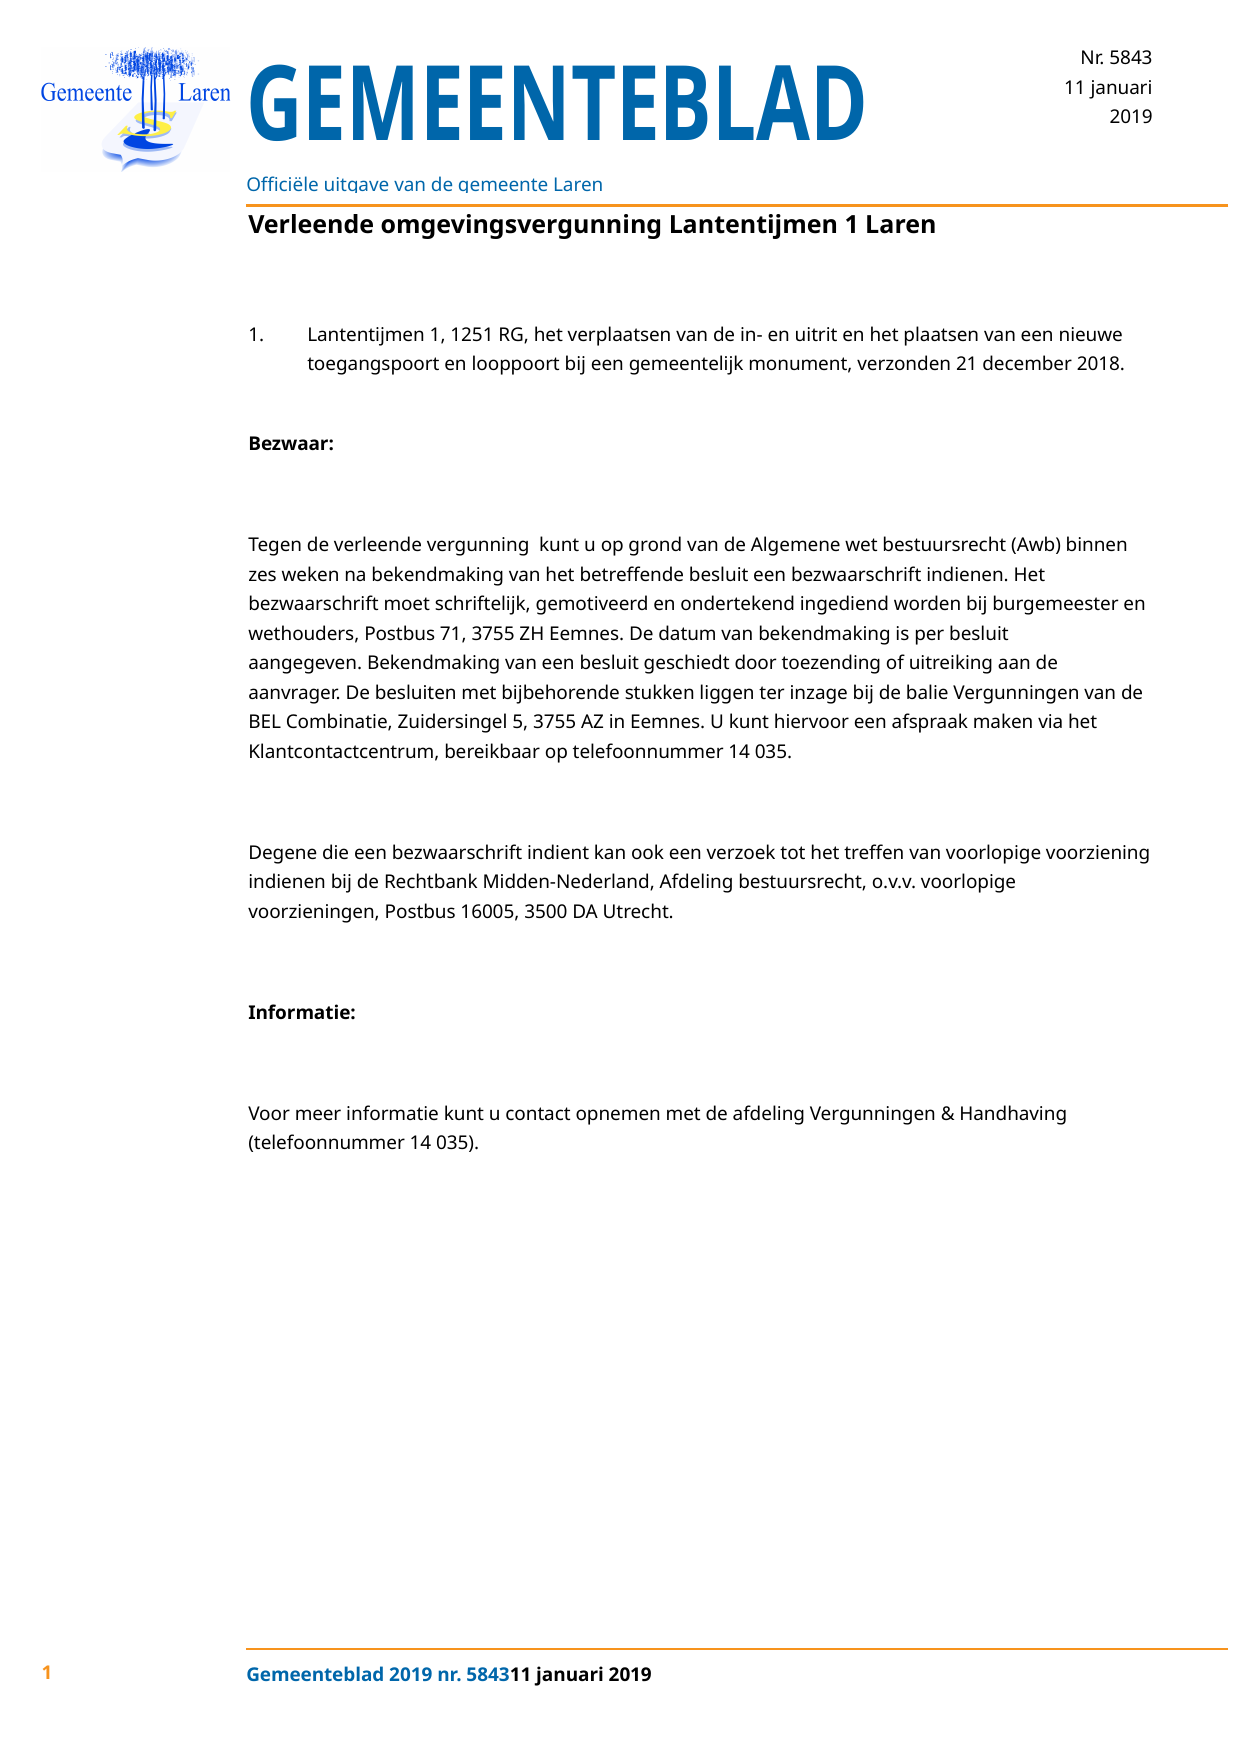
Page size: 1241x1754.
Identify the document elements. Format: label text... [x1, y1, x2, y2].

text Informatie: [248, 999, 1152, 1025]
text Bezwaar: [248, 430, 1152, 456]
text Voor meer informatie kunt u contact opnemen met de afdeling Vergunningen & Handhaving (telefoonnummer 14 035). [248, 1100, 1152, 1155]
text Verleende omgevingsvergunning Lantentijmen 1 Laren [248, 207, 1152, 241]
list Lantentijmen 1, 1251 RG, het verplaatsen van de in- en uitrit en het plaatsen van een nieuwe toegangspoort en looppoort bij een gemeentelijk monument, verzonden 21 december 2018. [248, 321, 1152, 376]
text Tegen de verleende vergunning kunt u op grond van de Algemene wet bestuursrecht (Awb) binnen zes weken na bekendmaking van het betreffende besluit een bezwaarschrift indienen. Het bezwaarschrift moet schriftelijk, gemotiveerd en ondertekend ingediend worden bij burgemeester en wethouders, Postbus 71, 3755 ZH Eemnes. De datum van bekendmaking is per besluit aangegeven. Bekendmaking van een besluit geschiedt door toezending of uitreiking aan de aanvrager. De besluiten met bijbehorende stukken liggen ter inzage bij de balie Vergunningen van de BEL Combinatie, Zuidersingel 5, 3755 AZ in Eemnes. U kunt hiervoor een afspraak maken via het Klantcontactcentrum, bereikbaar op telefoonnummer 14 035. [248, 531, 1152, 764]
text Degene die een bezwaarschrift indient kan ook een verzoek tot het treffen van voorlopige voorziening indienen bij de Rechtbank Midden-Nederland, Afdeling bestuursrecht, o.v.v. voorlopige voorzieningen, Postbus 16005, 3500 DA Utrecht. [248, 839, 1152, 924]
picture [41, 47, 231, 172]
